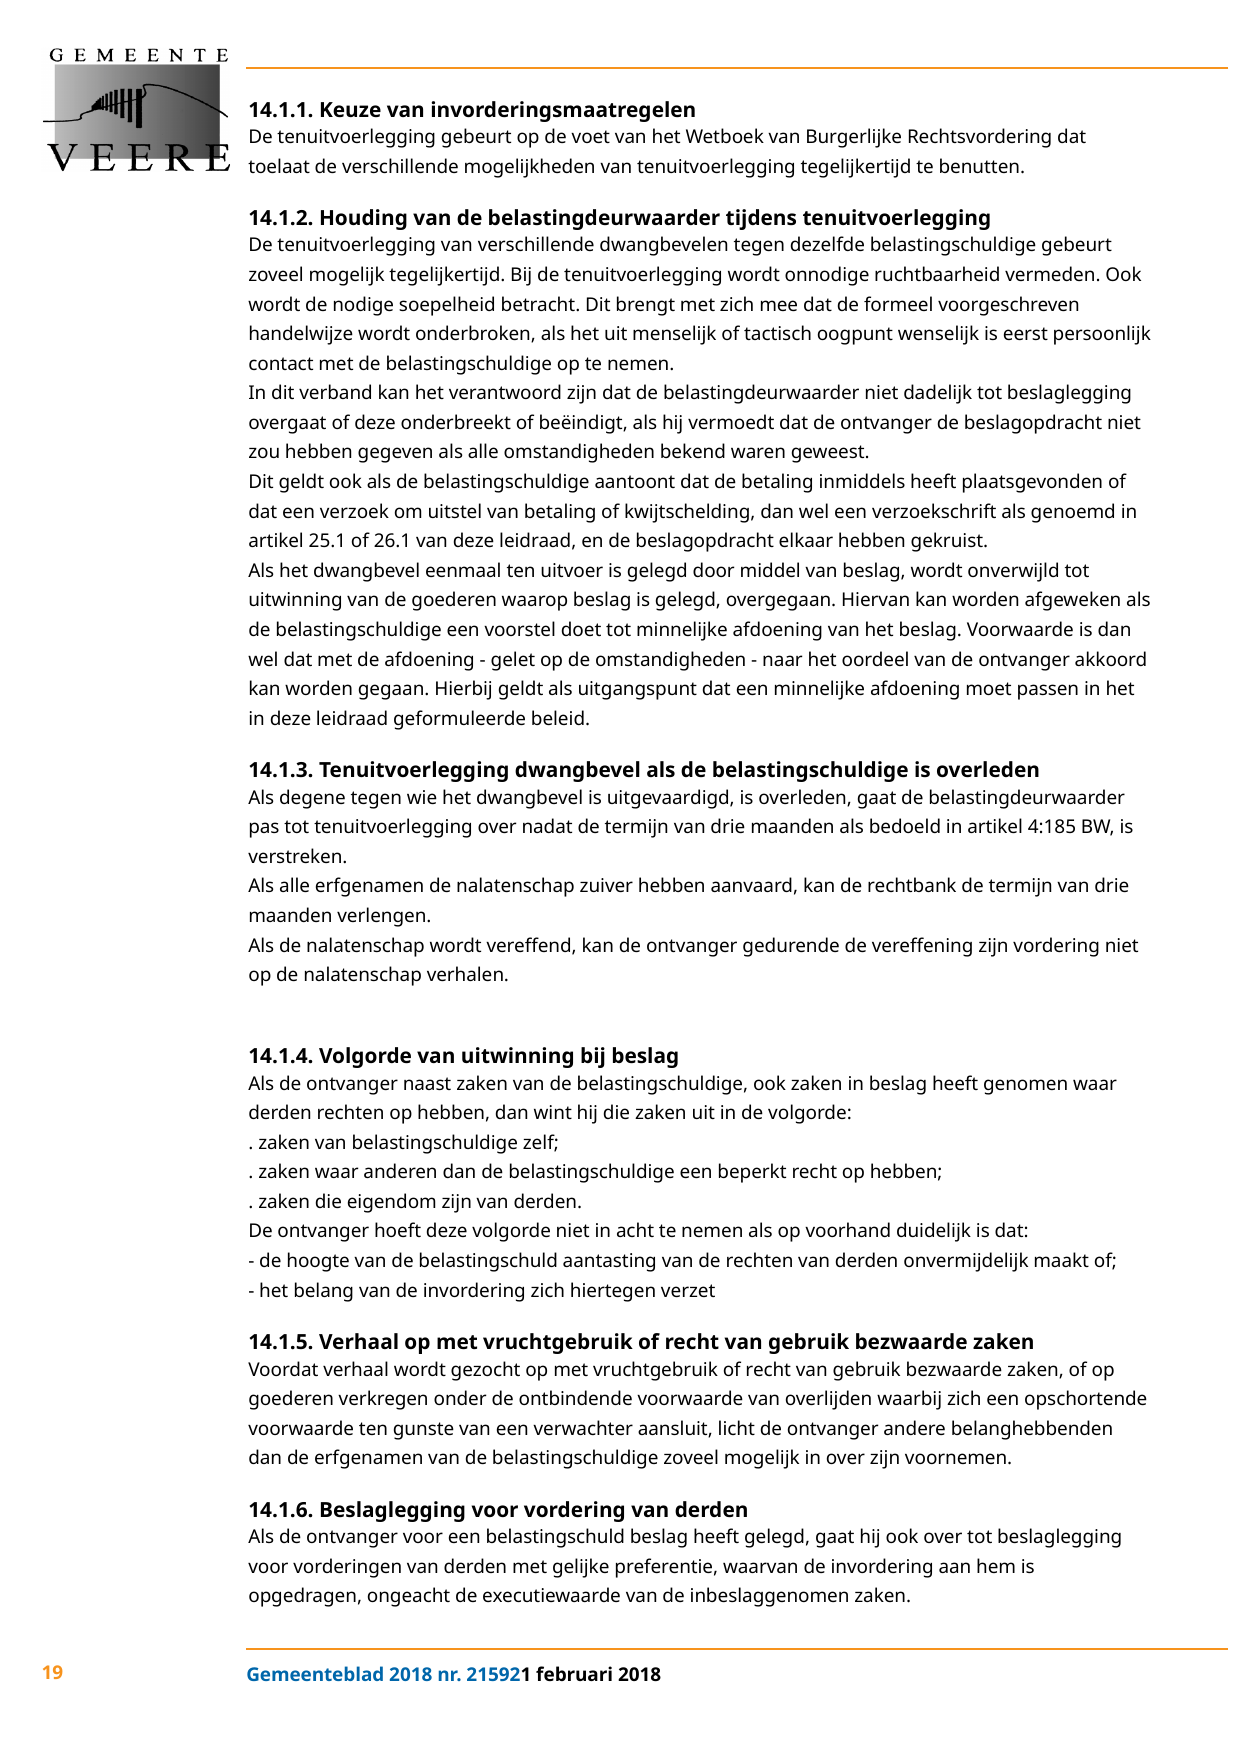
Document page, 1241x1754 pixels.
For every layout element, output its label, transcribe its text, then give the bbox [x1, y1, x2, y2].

text Als de nalatenschap wordt vereffend, kan de ontvanger gedurende de vereffening zijn vordering niet op de nalatenschap verhalen. [248, 932, 1152, 987]
text Als de ontvanger naast zaken van de belastingschuldige, ook zaken in beslag heeft genomen waar derden rechten op hebben, dan wint hij die zaken uit in de volgorde: [248, 1070, 1152, 1125]
text - de hoogte van de belastingschuld aantasting van de rechten van derden onvermijdelijk maakt of; [248, 1247, 1152, 1273]
text 14.1.5. Verhaal op met vruchtgebruik of recht van gebruik bezwaarde zaken [248, 1327, 1152, 1356]
text Voordat verhaal wordt gezocht op met vruchtgebruik of recht van gebruik bezwaarde zaken, of op goederen verkregen onder de ontbindende voorwaarde van overlijden waarbij zich een opschortende voorwaarde ten gunste van een verwachter aansluit, licht de ontvanger andere belanghebbenden dan de erfgenamen van de belastingschuldige zoveel mogelijk in over zijn voornemen. [248, 1356, 1152, 1470]
text De ontvanger hoeft deze volgorde niet in acht te nemen als op voorhand duidelijk is dat: [248, 1218, 1152, 1243]
text . zaken van belastingschuldige zelf; [248, 1129, 1152, 1155]
text In dit verband kan het verantwoord zijn dat de belastingdeurwaarder niet dadelijk tot beslaglegging overgaat of deze onderbreekt of beëindigt, als hij vermoedt dat de ontvanger de beslagopdracht niet zou hebben gegeven als alle omstandigheden bekend waren geweest. [248, 379, 1152, 464]
text Als alle erfgenamen de nalatenschap zuiver hebben aanvaard, kan de rechtbank de termijn van drie maanden verlengen. [248, 873, 1152, 928]
text 14.1.2. Houding van de belastingdeurwaarder tijdens tenuitvoerlegging [248, 203, 1152, 232]
text Dit geldt ook als de belastingschuldige aantoont dat de betaling inmiddels heeft plaatsgevonden of dat een verzoek om uitstel van betaling of kwijtschelding, dan wel een verzoekschrift als genoemd in artikel 25.1 of 26.1 van deze leidraad, en de beslagopdracht elkaar hebben gekruist. [248, 468, 1152, 553]
text Als degene tegen wie het dwangbevel is uitgevaardigd, is overleden, gaat de belastingdeurwaarder pas tot tenuitvoerlegging over nadat de termijn van drie maanden als bedoeld in artikel 4:185 BW, is verstreken. [248, 784, 1152, 869]
text . zaken waar anderen dan de belastingschuldige een beperkt recht op hebben; [248, 1158, 1152, 1184]
text 14.1.1. Keuze van invorderingsmaatregelen [248, 95, 1152, 123]
text Als de ontvanger voor een belastingschuld beslag heeft gelegd, gaat hij ook over tot beslaglegging voor vorderingen van derden met gelijke preferentie, waarvan de invordering aan hem is opgedragen, ongeacht de executiewaarde van de inbeslaggenomen zaken. [248, 1523, 1152, 1608]
text . zaken die eigendom zijn van derden. [248, 1188, 1152, 1214]
text 14.1.3. Tenuitvoerlegging dwangbevel als de belastingschuldige is overleden [248, 755, 1152, 784]
text De tenuitvoerlegging gebeurt op de voet van het Wetboek van Burgerlijke Rechtsvordering dat toelaat de verschillende mogelijkheden van tenuitvoerlegging tegelijkertijd te benutten. [248, 123, 1152, 178]
picture [41, 47, 231, 172]
text 14.1.4. Volgorde van uitwinning bij beslag [248, 1041, 1152, 1070]
text - het belang van de invordering zich hiertegen verzet [248, 1277, 1152, 1303]
text 14.1.6. Beslaglegging voor vordering van derden [248, 1495, 1152, 1523]
text De tenuitvoerlegging van verschillende dwangbevelen tegen dezelfde belastingschuldige gebeurt zoveel mogelijk tegelijkertijd. Bij de tenuitvoerlegging wordt onnodige ruchtbaarheid vermeden. Ook wordt de nodige soepelheid betracht. Dit brengt met zich mee dat de formeel voorgeschreven handelwijze wordt onderbroken, als het uit menselijk of tactisch oogpunt wenselijk is eerst persoonlijk contact met de belastingschuldige op te nemen. [248, 232, 1152, 376]
text Als het dwangbevel eenmaal ten uitvoer is gelegd door middel van beslag, wordt onverwijld tot uitwinning van de goederen waarop beslag is gelegd, overgegaan. Hiervan kan worden afgeweken als de belastingschuldige een voorstel doet tot minnelijke afdoening van het beslag. Voorwaarde is dan wel dat met de afdoening - gelet op de omstandigheden - naar het oordeel van de ontvanger akkoord kan worden gegaan. Hierbij geldt als uitgangspunt dat een minnelijke afdoening moet passen in het in deze leidraad geformuleerde beleid. [248, 557, 1152, 731]
